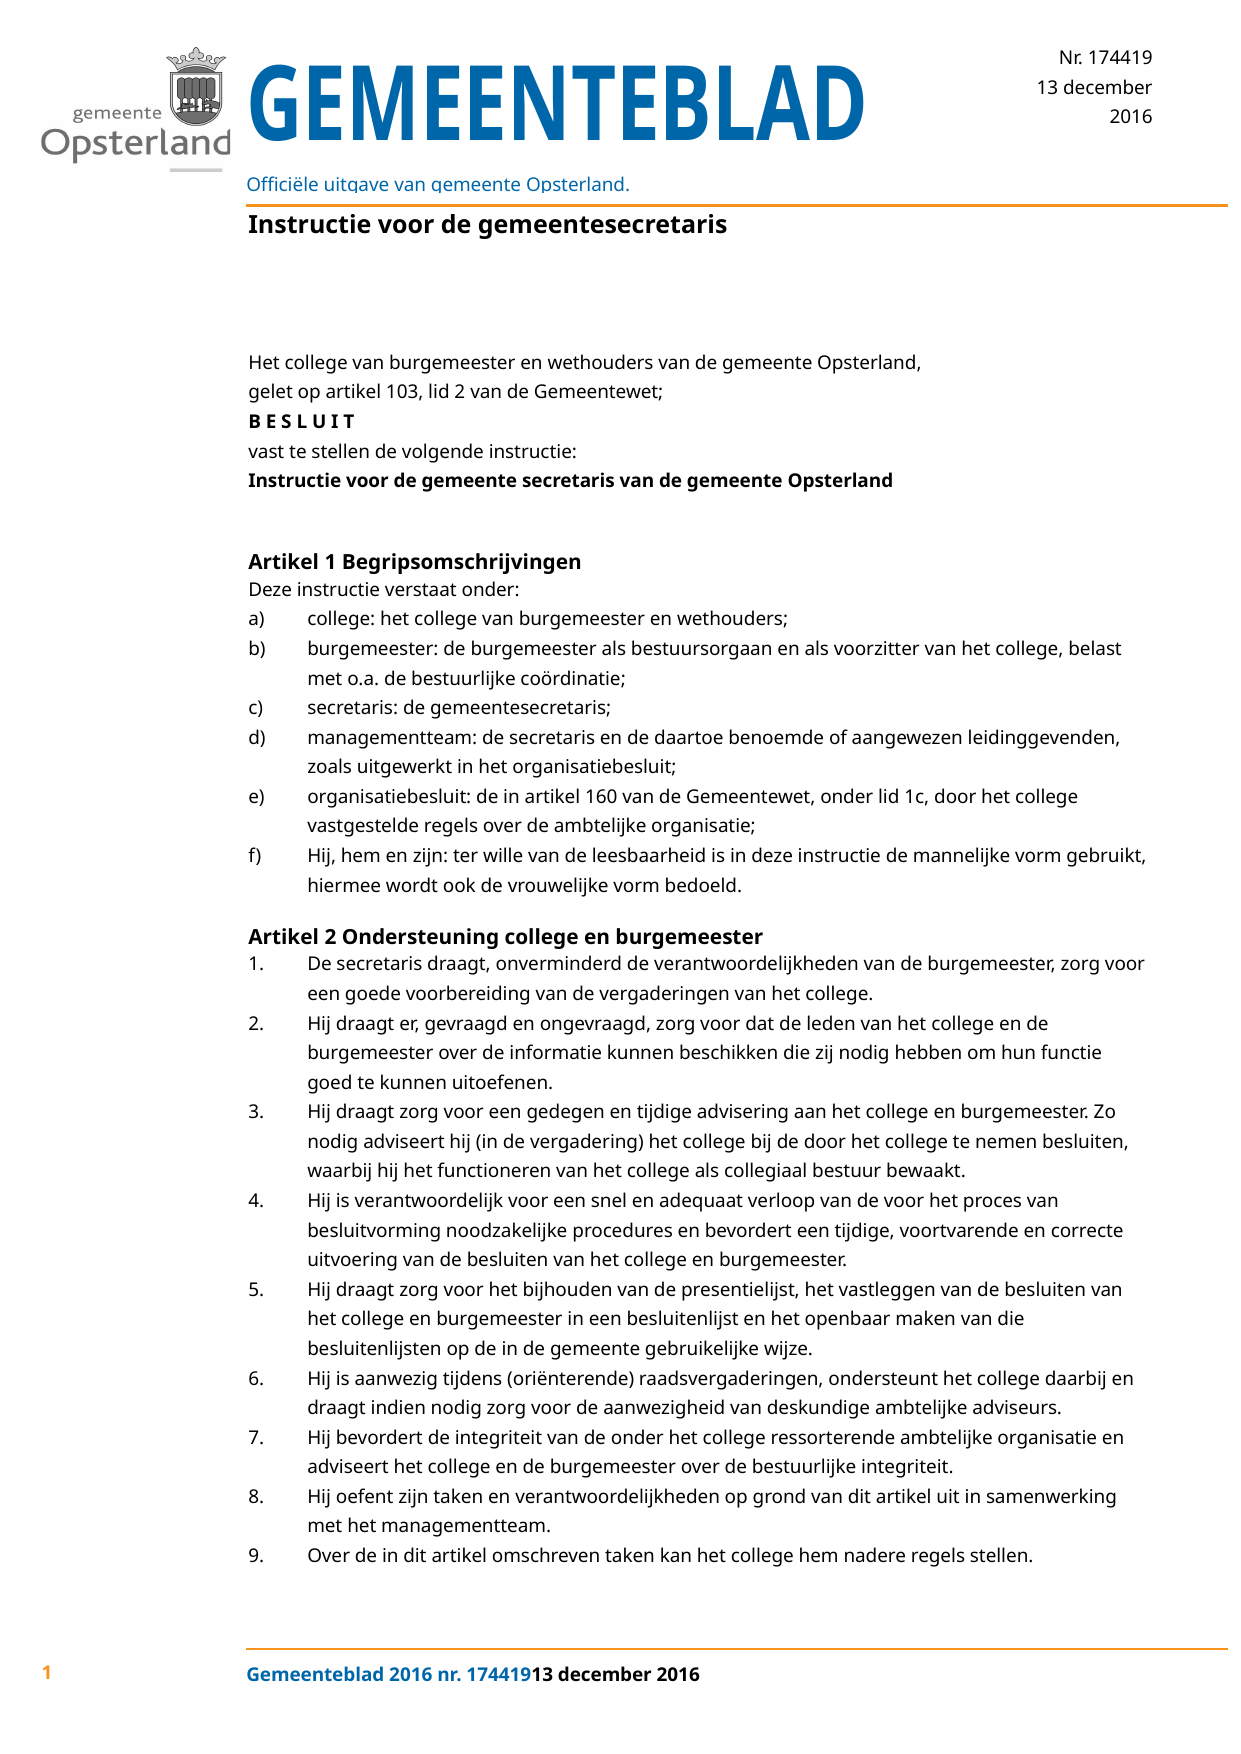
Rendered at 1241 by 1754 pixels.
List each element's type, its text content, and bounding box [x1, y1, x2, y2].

text gelet op artikel 103, lid 2 van de Gemeentewet; [248, 379, 1152, 404]
text Instructie voor de gemeentesecretaris [248, 207, 1152, 241]
list Hij is aanwezig tijdens (oriënterende) raadsvergaderingen, ondersteunt het college daarbij en draagt indien nodig zorg voor de aanwezigheid van deskundige ambtelijke adviseurs. [248, 1365, 1152, 1420]
list managementteam: de secretaris en de daartoe benoemde of aangewezen leidinggevenden, zoals uitgewerkt in het organisatiebesluit; [248, 724, 1152, 779]
list Hij bevordert de integriteit van de onder het college ressorterende ambtelijke organisatie en adviseert het college en de burgemeester over de bestuurlijke integriteit. [248, 1424, 1152, 1479]
list Hij is verantwoordelijk voor een snel en adequaat verloop van de voor het proces van besluitvorming noodzakelijke procedures en bevordert een tijdige, voortvarende en correcte uitvoering van de besluiten van het college en burgemeester. [248, 1187, 1152, 1272]
list Over de in dit artikel omschreven taken kan het college hem nadere regels stellen. [248, 1542, 1152, 1568]
list burgemeester: de burgemeester als bestuursorgaan en als voorzitter van het college, belast met o.a. de bestuurlijke coördinatie; [248, 635, 1152, 690]
text Artikel 1 Begripsomschrijvingen [248, 547, 1152, 576]
list secretaris: de gemeentesecretaris; [248, 694, 1152, 720]
list De secretaris draagt, onverminderd de verantwoordelijkheden van de burgemeester, zorg voor een goede voorbereiding van de vergaderingen van het college. [248, 951, 1152, 1006]
text Deze instructie verstaat onder: [248, 576, 1152, 602]
list Hij draagt er, gevraagd en ongevraagd, zorg voor dat de leden van het college en de burgemeester over de informatie kunnen beschikken die zij nodig hebben om hun functie goed te kunnen uitoefenen. [248, 1010, 1152, 1095]
list Hij, hem en zijn: ter wille van de leesbaarheid is in deze instructie de mannelijke vorm gebruikt, hiermee wordt ook de vrouwelijke vorm bedoeld. [248, 842, 1152, 897]
text B E S L U I T [248, 408, 1152, 434]
list Hij draagt zorg voor een gedegen en tijdige advisering aan het college en burgemeester. Zo nodig adviseert hij (in de vergadering) het college bij de door het college te nemen besluiten, waarbij hij het functioneren van het college als collegiaal bestuur bewaakt. [248, 1098, 1152, 1183]
text Artikel 2 Ondersteuning college en burgemeester [248, 922, 1152, 951]
picture [41, 47, 231, 172]
list Hij draagt zorg voor het bijhouden van de presentielijst, het vastleggen van de besluiten van het college en burgemeester in een besluitenlijst en het openbaar maken van die besluitenlijsten op de in de gemeente gebruikelijke wijze. [248, 1276, 1152, 1361]
text Het college van burgemeester en wethouders van de gemeente Opsterland, [248, 349, 1152, 375]
text Instructie voor de gemeente secretaris van de gemeente Opsterland [248, 467, 1152, 493]
list Hij oefent zijn taken en verantwoordelijkheden op grond van dit artikel uit in samenwerking met het managementteam. [248, 1483, 1152, 1538]
list college: het college van burgemeester en wethouders; [248, 606, 1152, 631]
text vast te stellen de volgende instructie: [248, 438, 1152, 464]
list organisatiebesluit: de in artikel 160 van de Gemeentewet, onder lid 1c, door het college vastgestelde regels over de ambtelijke organisatie; [248, 783, 1152, 838]
